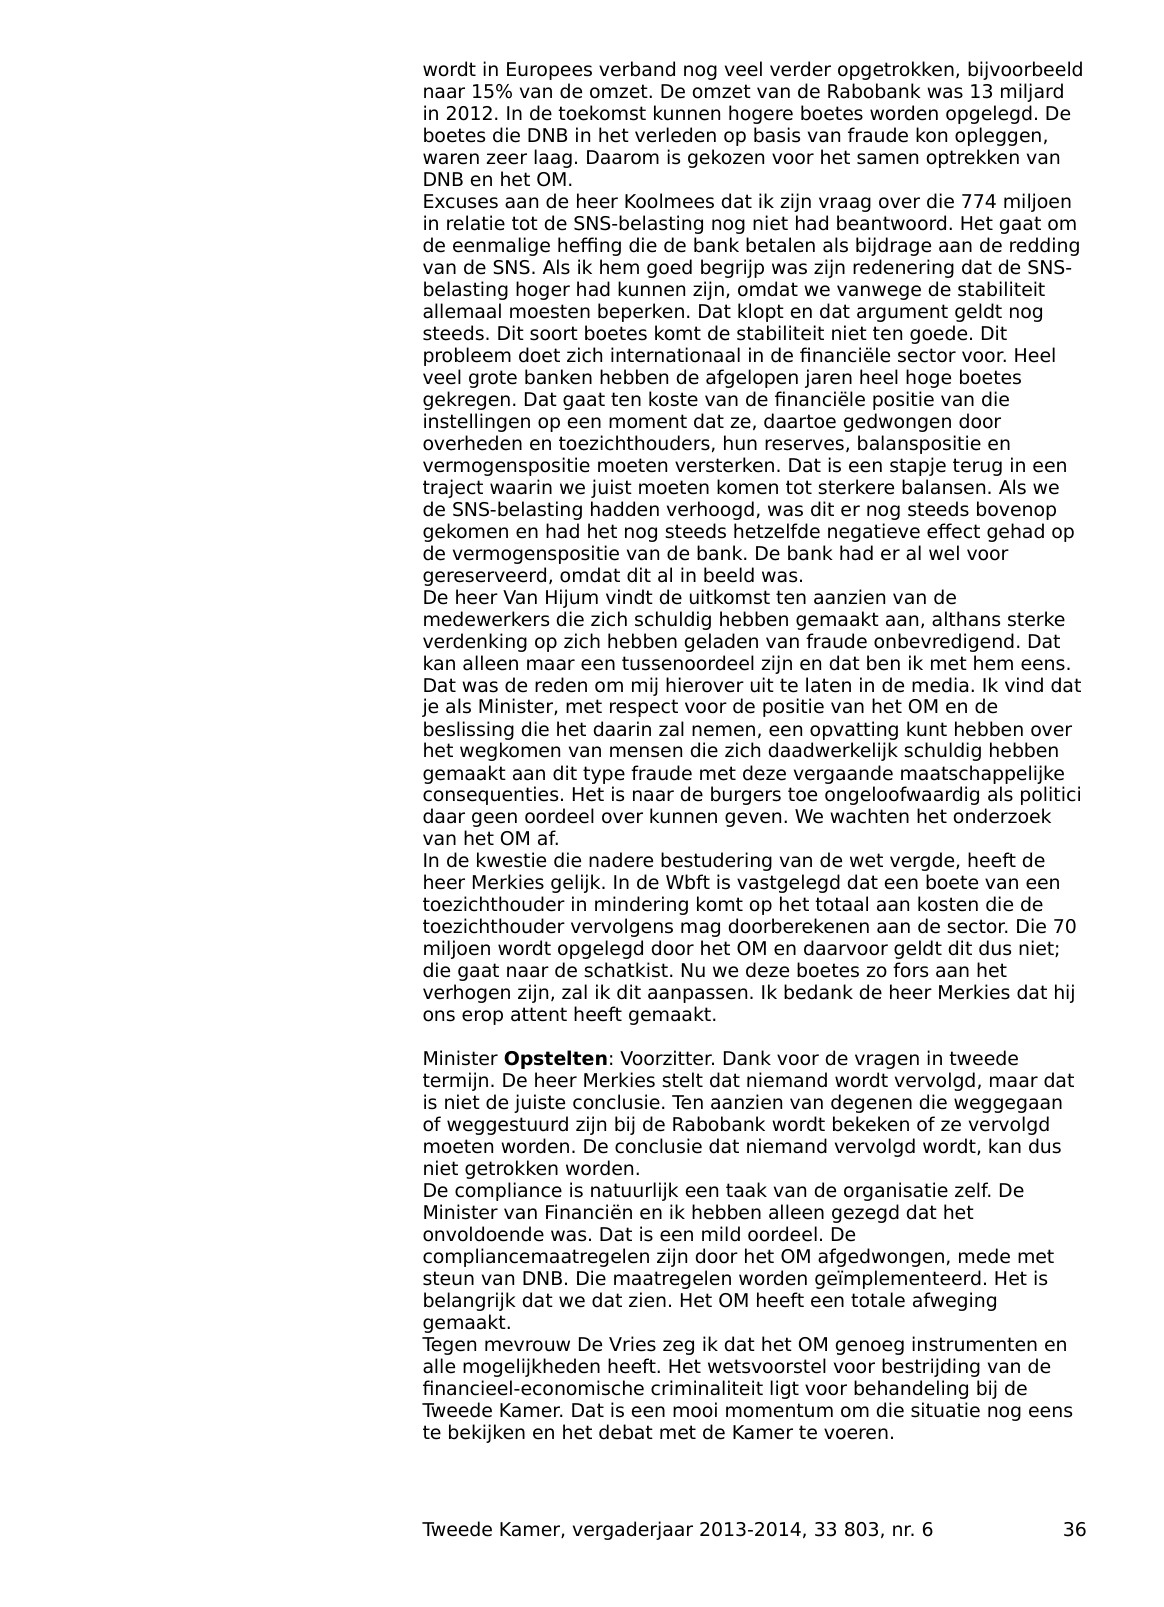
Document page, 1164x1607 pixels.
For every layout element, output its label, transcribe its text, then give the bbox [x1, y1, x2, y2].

text Excuses aan de heer Koolmees dat ik zijn vraag over die 774 miljoen in relatie tot de SNS-belasting nog niet had beantwoord. Het gaat om de eenmalige heffing die de bank betalen als bijdrage aan de redding van de SNS. Als ik hem goed begrijp was zijn redenering dat de SNS-belasting hoger had kunnen zijn, omdat we vanwege de stabiliteit allemaal moesten beperken. Dat klopt en dat argument geldt nog steeds. Dit soort boetes komt de stabiliteit niet ten goede. Dit probleem doet zich internationaal in de financiële sector voor. Heel veel grote banken hebben de afgelopen jaren heel hoge boetes gekregen. Dat gaat ten koste van de financiële positie van die instellingen op een moment dat ze, daartoe gedwongen door overheden en toezichthouders, hun reserves, balanspositie en vermogenspositie moeten versterken. Dat is een stapje terug in een traject waarin we juist moeten komen tot sterkere balansen. Als we de SNS-belasting hadden verhoogd, was dit er nog steeds bovenop gekomen en had het nog steeds hetzelfde negatieve effect gehad op de vermogenspositie van de bank. De bank had er al wel voor gereserveerd, omdat dit al in beeld was. [422, 191, 1087, 587]
text Tegen mevrouw De Vries zeg ik dat het OM genoeg instrumenten en alle mogelijkheden heeft. Het wetsvoorstel voor bestrijding van de financieel-economische criminaliteit ligt voor behandeling bij de Tweede Kamer. Dat is een mooi momentum om die situatie nog eens te bekijken en het debat met de Kamer te voeren. [422, 1334, 1087, 1444]
text Minister Opstelten: Voorzitter. Dank voor de vragen in tweede termijn. De heer Merkies stelt dat niemand wordt vervolgd, maar dat is niet de juiste conclusie. Ten aanzien van degenen die weggegaan of weggestuurd zijn bij de Rabobank wordt bekeken of ze vervolgd moeten worden. De conclusie dat niemand vervolgd wordt, kan dus niet getrokken worden. [422, 1048, 1087, 1180]
text In de kwestie die nadere bestudering van de wet vergde, heeft de heer Merkies gelijk. In de Wbft is vastgelegd dat een boete van een toezichthouder in mindering komt op het totaal aan kosten die de toezichthouder vervolgens mag doorberekenen aan de sector. Die 70 miljoen wordt opgelegd door het OM en daarvoor geldt dit dus niet; die gaat naar de schatkist. Nu we deze boetes zo fors aan het verhogen zijn, zal ik dit aanpassen. Ik bedank de heer Merkies dat hij ons erop attent heeft gemaakt. [422, 850, 1087, 1026]
text wordt in Europees verband nog veel verder opgetrokken, bijvoorbeeld naar 15% van de omzet. De omzet van de Rabobank was 13 miljard in 2012. In de toekomst kunnen hogere boetes worden opgelegd. De boetes die DNB in het verleden op basis van fraude kon opleggen, waren zeer laag. Daarom is gekozen voor het samen optrekken van DNB en het OM. [422, 59, 1087, 191]
text De compliance is natuurlijk een taak van de organisatie zelf. De Minister van Financiën en ik hebben alleen gezegd dat het onvoldoende was. Dat is een mild oordeel. De compliancemaatregelen zijn door het OM afgedwongen, mede met steun van DNB. Die maatregelen worden geïmplementeerd. Het is belangrijk dat we dat zien. Het OM heeft een totale afweging gemaakt. [422, 1180, 1087, 1334]
text De heer Van Hijum vindt de uitkomst ten aanzien van de medewerkers die zich schuldig hebben gemaakt aan, althans sterke verdenking op zich hebben geladen van fraude onbevredigend. Dat kan alleen maar een tussenoordeel zijn en dat ben ik met hem eens. Dat was de reden om mij hierover uit te laten in de media. Ik vind dat je als Minister, met respect voor de positie van het OM en de beslissing die het daarin zal nemen, een opvatting kunt hebben over het wegkomen van mensen die zich daadwerkelijk schuldig hebben gemaakt aan dit type fraude met deze vergaande maatschappelijke consequenties. Het is naar de burgers toe ongeloofwaardig als politici daar geen oordeel over kunnen geven. We wachten het onderzoek van het OM af. [422, 587, 1087, 850]
